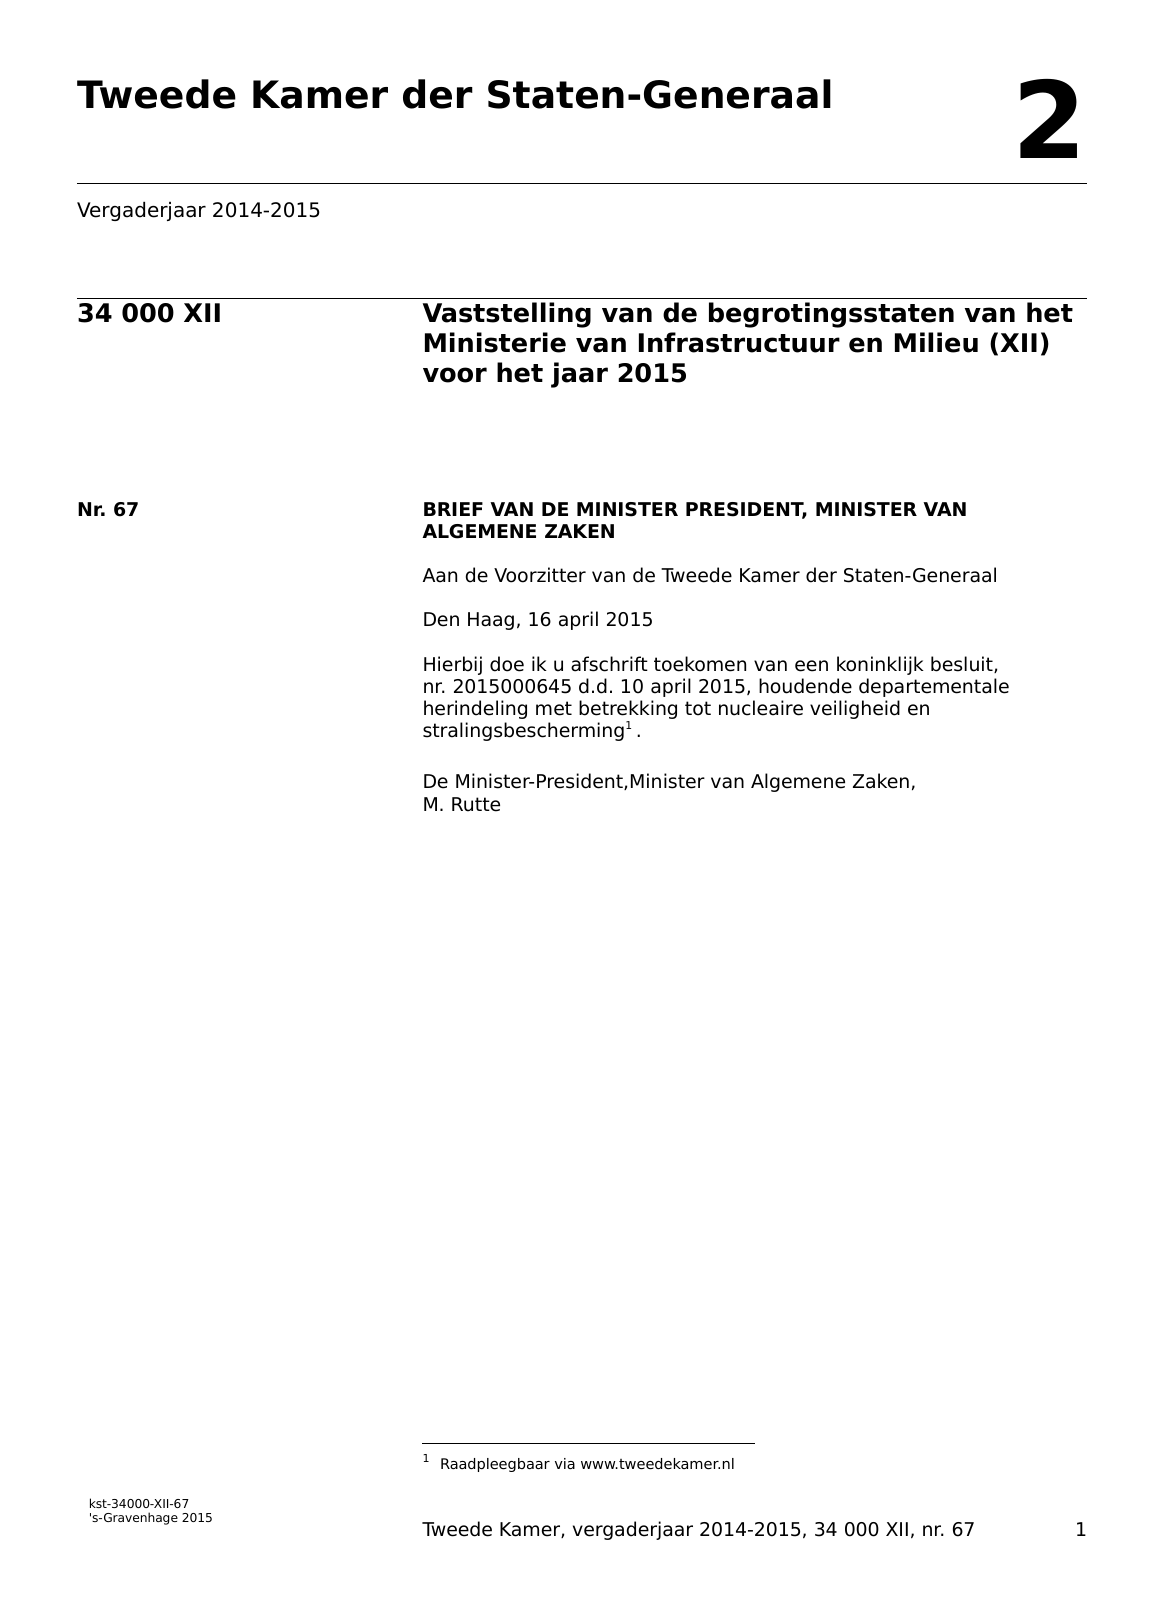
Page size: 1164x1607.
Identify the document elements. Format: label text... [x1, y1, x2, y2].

text Raadpleegbaar via www.tweedekamer.nl [422, 1452, 1087, 1474]
text 's-Gravenhage 2015 [88, 1511, 323, 1525]
text Den Haag, 16 april 2015 [422, 609, 1087, 631]
subtitle 34 000 XII Vaststelling van de begrotingsstaten van het Ministerie van Infrastructuur en Milieu (XII) voor het jaar 2015 [77, 299, 1087, 388]
text kst-34000-XII-67 [88, 1497, 323, 1511]
subtitle Nr. 67 BRIEF VAN DE MINISTER PRESIDENT, MINISTER VAN ALGEMENE ZAKEN [77, 499, 1087, 543]
text De Minister-President,Minister van Algemene Zaken, M. Rutte [422, 771, 1087, 815]
text Aan de Voorzitter van de Tweede Kamer der Staten-Generaal [422, 565, 1087, 587]
table_header Tweede Kamer der Staten-Generaal [77, 59, 886, 183]
table_header 2 [886, 59, 1087, 183]
table_cell Vergaderjaar 2014-2015 [77, 184, 1087, 298]
text Hierbij doe ik u afschrift toekomen van een koninklijk besluit, nr. 2015000645 d.d. 10 april 2015, houdende departementale herindeling met betrekking tot nucleaire veiligheid en stralingsbescherming. [422, 653, 1087, 741]
